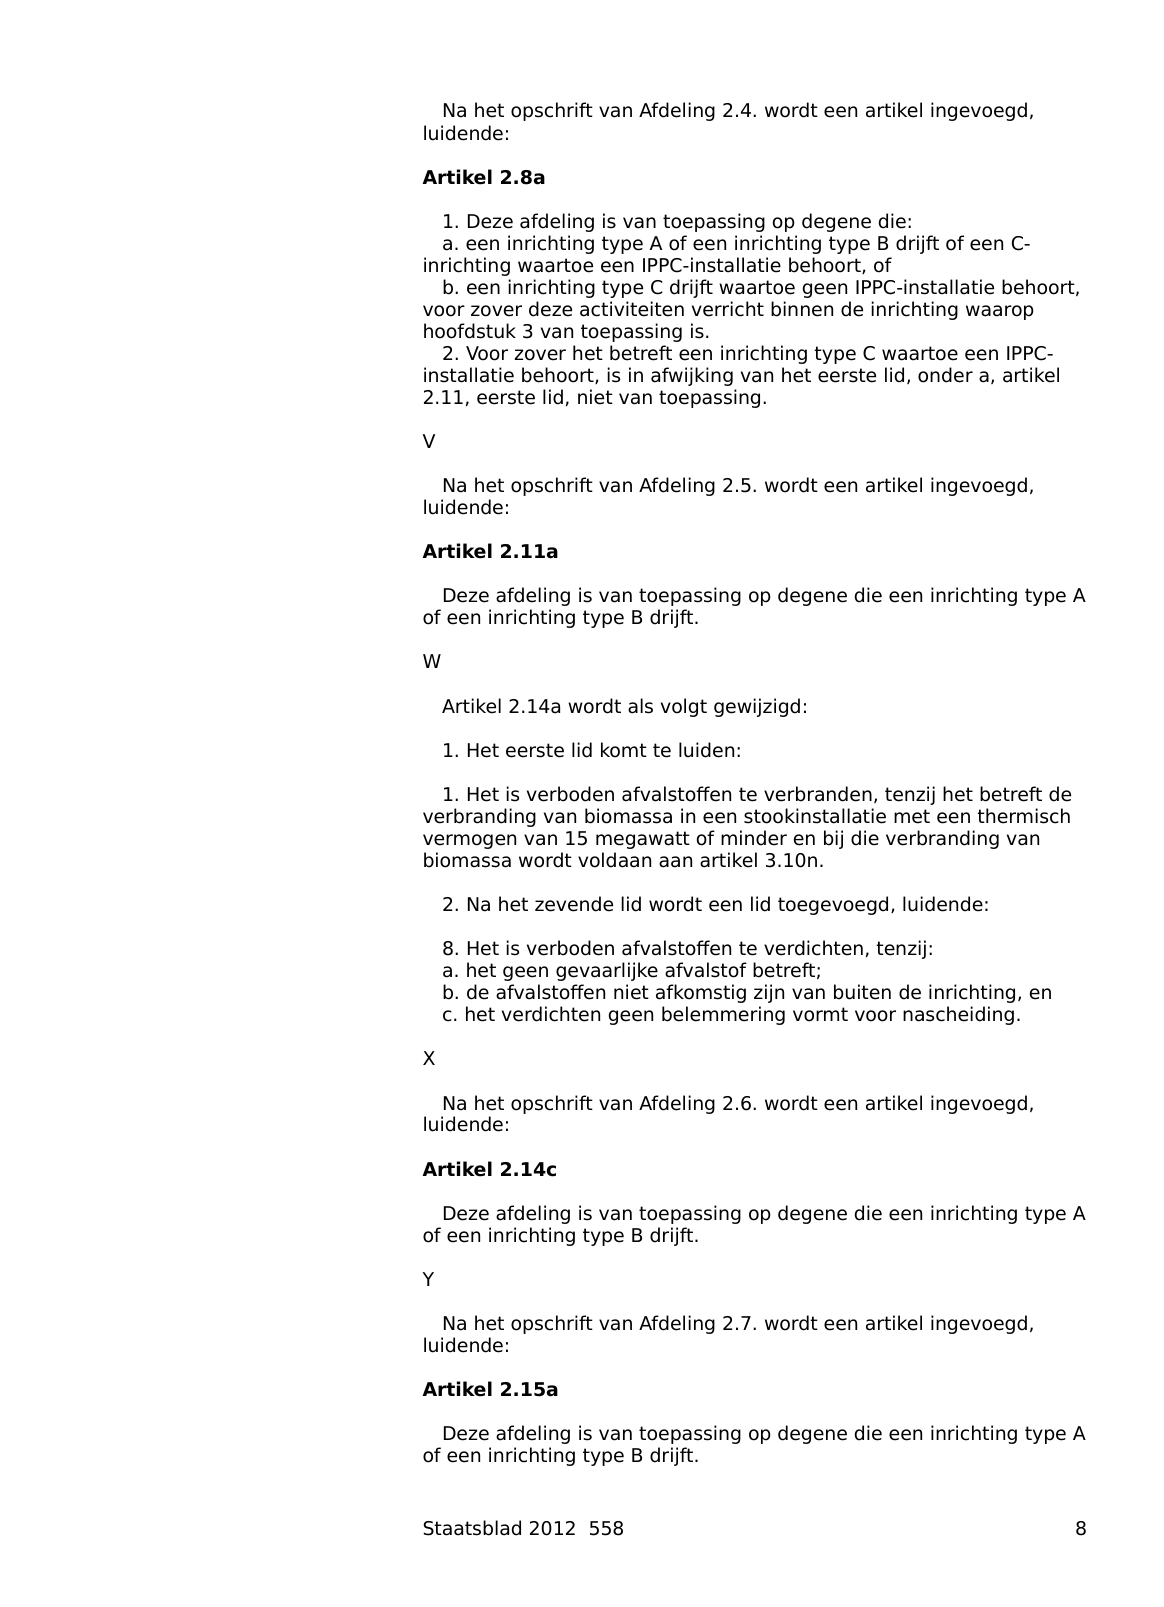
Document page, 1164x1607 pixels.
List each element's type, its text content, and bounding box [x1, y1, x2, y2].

text c. het verdichten geen belemmering vormt voor nascheiding. [422, 1004, 1087, 1026]
text 1. Het eerste lid komt te luiden: [422, 740, 1087, 762]
text Y [422, 1269, 1087, 1291]
subtitle Artikel 2.14c [422, 1158, 1087, 1181]
text b. de afvalstoffen niet afkomstig zijn van buiten de inrichting, en [422, 982, 1087, 1004]
subtitle Artikel 2.15a [422, 1379, 1087, 1401]
text Na het opschrift van Afdeling 2.5. wordt een artikel ingevoegd, luidende: [422, 475, 1087, 519]
text a. een inrichting type A of een inrichting type B drijft of een C-inrichting waartoe een IPPC-installatie behoort, of [422, 233, 1087, 277]
text 8. Het is verboden afvalstoffen te verdichten, tenzij: [422, 938, 1087, 960]
text 1. Het is verboden afvalstoffen te verbranden, tenzij het betreft de verbranding van biomassa in een stookinstallatie met een thermisch vermogen van 15 megawatt of minder en bij die verbranding van biomassa wordt voldaan aan artikel 3.10n. [422, 784, 1087, 872]
text Na het opschrift van Afdeling 2.4. wordt een artikel ingevoegd, luidende: [422, 100, 1087, 144]
text Deze afdeling is van toepassing op degene die een inrichting type A of een inrichting type B drijft. [422, 585, 1087, 629]
text X [422, 1048, 1087, 1070]
text 2. Na het zevende lid wordt een lid toegevoegd, luidende: [422, 894, 1087, 916]
text 2. Voor zover het betreft een inrichting type C waartoe een IPPC-installatie behoort, is in afwijking van het eerste lid, onder a, artikel 2.11, eerste lid, niet van toepassing. [422, 343, 1087, 408]
text 1. Deze afdeling is van toepassing op degene die: [422, 211, 1087, 233]
text Artikel 2.14a wordt als volgt gewijzigd: [422, 696, 1087, 717]
text a. het geen gevaarlijke afvalstof betreft; [422, 960, 1087, 982]
text b. een inrichting type C drijft waartoe geen IPPC-installatie behoort, voor zover deze activiteiten verricht binnen de inrichting waarop hoofdstuk 3 van toepassing is. [422, 277, 1087, 343]
text Na het opschrift van Afdeling 2.7. wordt een artikel ingevoegd, luidende: [422, 1313, 1087, 1357]
text W [422, 651, 1087, 673]
text Deze afdeling is van toepassing op degene die een inrichting type A of een inrichting type B drijft. [422, 1203, 1087, 1247]
subtitle Artikel 2.11a [422, 541, 1087, 563]
subtitle Artikel 2.8a [422, 167, 1087, 188]
text Na het opschrift van Afdeling 2.6. wordt een artikel ingevoegd, luidende: [422, 1092, 1087, 1136]
text V [422, 431, 1087, 453]
text Deze afdeling is van toepassing op degene die een inrichting type A of een inrichting type B drijft. [422, 1423, 1087, 1467]
